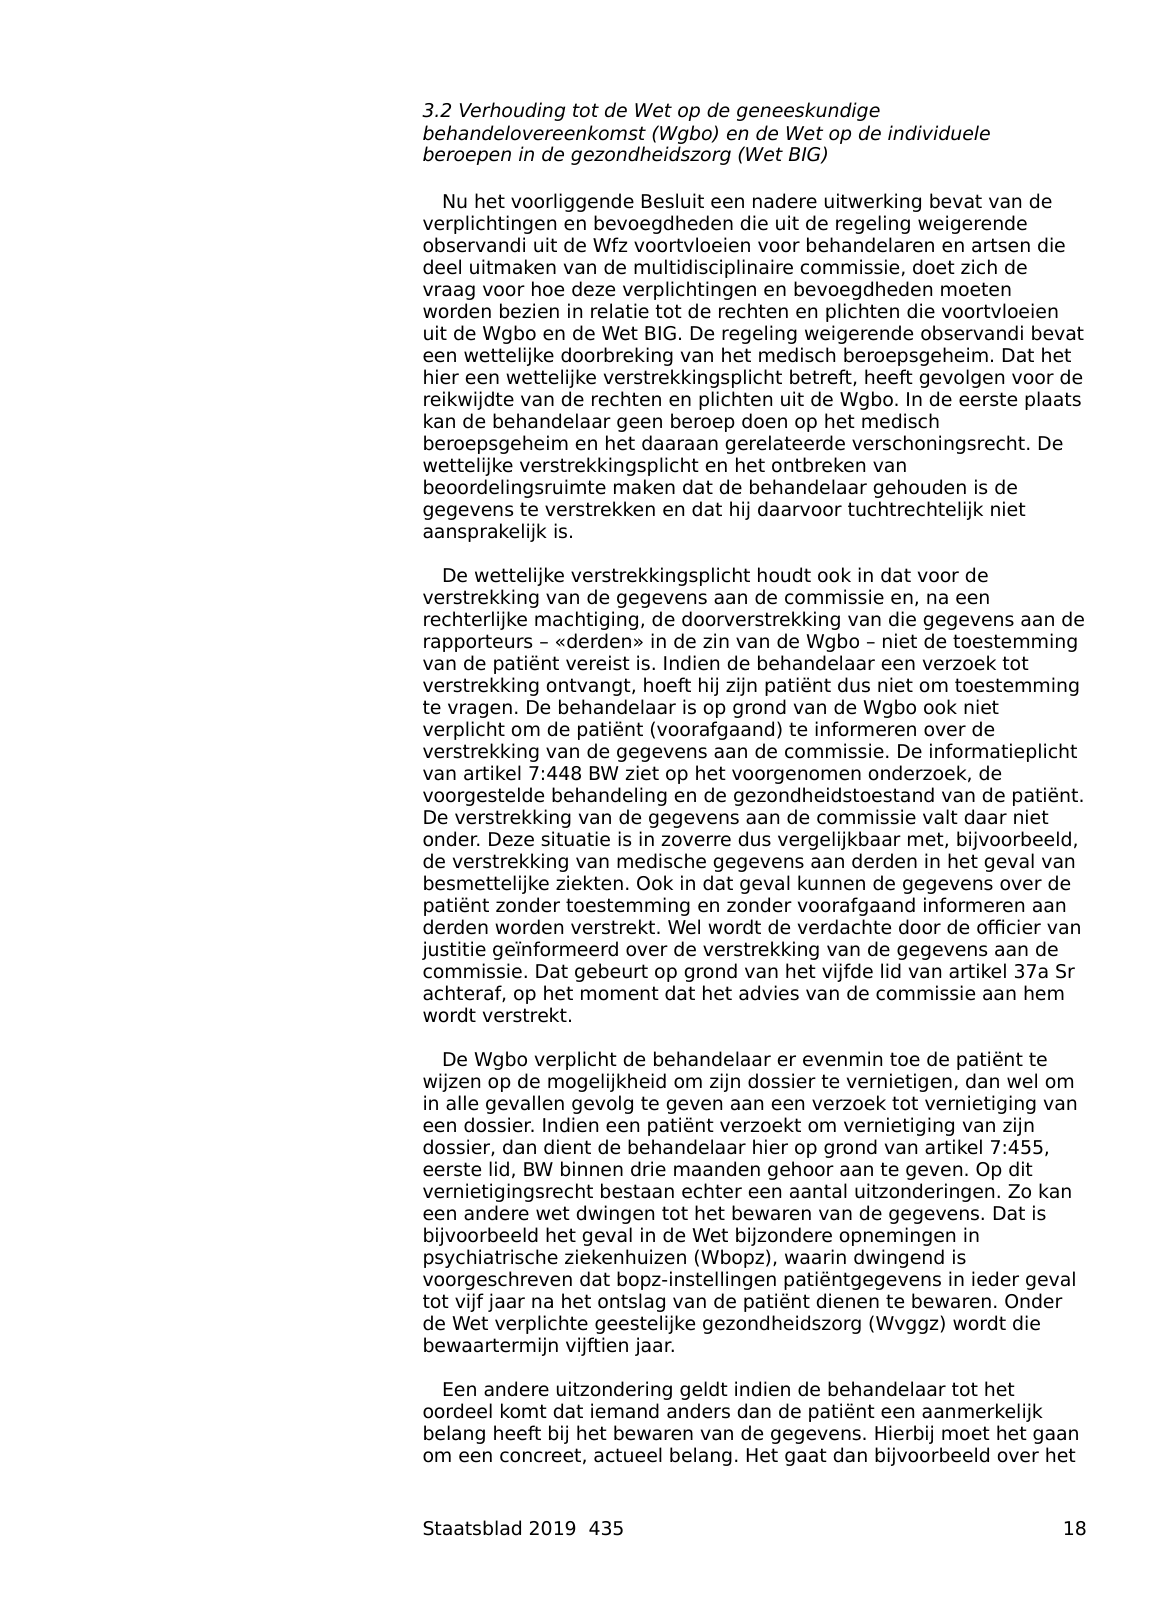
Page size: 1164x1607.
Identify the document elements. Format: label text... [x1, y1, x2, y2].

text Een andere uitzondering geldt indien de behandelaar tot het oordeel komt dat iemand anders dan de patiënt een aanmerkelijk belang heeft bij het bewaren van de gegevens. Hierbij moet het gaan om een concreet, actueel belang. Het gaat dan bijvoorbeeld over het [422, 1379, 1087, 1467]
subtitle 3.2 Verhouding tot de Wet op de geneeskundige behandelovereenkomst (Wgbo) en de Wet op de individuele beroepen in de gezondheidszorg (Wet BIG) [422, 100, 1087, 166]
text De wettelijke verstrekkingsplicht houdt ook in dat voor de verstrekking van de gegevens aan de commissie en, na een rechterlijke machtiging, de doorverstrekking van die gegevens aan de rapporteurs – «derden» in de zin van de Wgbo – niet de toestemming van de patiënt vereist is. Indien de behandelaar een verzoek tot verstrekking ontvangt, hoeft hij zijn patiënt dus niet om toestemming te vragen. De behandelaar is op grond van de Wgbo ook niet verplicht om de patiënt (voorafgaand) te informeren over de verstrekking van de gegevens aan de commissie. De informatieplicht van artikel 7:448 BW ziet op het voorgenomen onderzoek, de voorgestelde behandeling en de gezondheidstoestand van de patiënt. De verstrekking van de gegevens aan de commissie valt daar niet onder. Deze situatie is in zoverre dus vergelijkbaar met, bijvoorbeeld, de verstrekking van medische gegevens aan derden in het geval van besmettelijke ziekten. Ook in dat geval kunnen de gegevens over de patiënt zonder toestemming en zonder voorafgaand informeren aan derden worden verstrekt. Wel wordt de verdachte door de officier van justitie geïnformeerd over de verstrekking van de gegevens aan de commissie. Dat gebeurt op grond van het vijfde lid van artikel 37a Sr achteraf, op het moment dat het advies van de commissie aan hem wordt verstrekt. [422, 565, 1087, 1027]
text De Wgbo verplicht de behandelaar er evenmin toe de patiënt te wijzen op de mogelijkheid om zijn dossier te vernietigen, dan wel om in alle gevallen gevolg te geven aan een verzoek tot vernietiging van een dossier. Indien een patiënt verzoekt om vernietiging van zijn dossier, dan dient de behandelaar hier op grond van artikel 7:455, eerste lid, BW binnen drie maanden gehoor aan te geven. Op dit vernietigingsrecht bestaan echter een aantal uitzonderingen. Zo kan een andere wet dwingen tot het bewaren van de gegevens. Dat is bijvoorbeeld het geval in de Wet bijzondere opnemingen in psychiatrische ziekenhuizen (Wbopz), waarin dwingend is voorgeschreven dat bopz-instellingen patiëntgegevens in ieder geval tot vijf jaar na het ontslag van de patiënt dienen te bewaren. Onder de Wet verplichte geestelijke gezondheidszorg (Wvggz) wordt die bewaartermijn vijftien jaar. [422, 1049, 1087, 1357]
text Nu het voorliggende Besluit een nadere uitwerking bevat van de verplichtingen en bevoegdheden die uit de regeling weigerende observandi uit de Wfz voortvloeien voor behandelaren en artsen die deel uitmaken van de multidisciplinaire commissie, doet zich de vraag voor hoe deze verplichtingen en bevoegdheden moeten worden bezien in relatie tot de rechten en plichten die voortvloeien uit de Wgbo en de Wet BIG. De regeling weigerende observandi bevat een wettelijke doorbreking van het medisch beroepsgeheim. Dat het hier een wettelijke verstrekkingsplicht betreft, heeft gevolgen voor de reikwijdte van de rechten en plichten uit de Wgbo. In de eerste plaats kan de behandelaar geen beroep doen op het medisch beroepsgeheim en het daaraan gerelateerde verschoningsrecht. De wettelijke verstrekkingsplicht en het ontbreken van beoordelingsruimte maken dat de behandelaar gehouden is de gegevens te verstrekken en dat hij daarvoor tuchtrechtelijk niet aansprakelijk is. [422, 191, 1087, 543]
